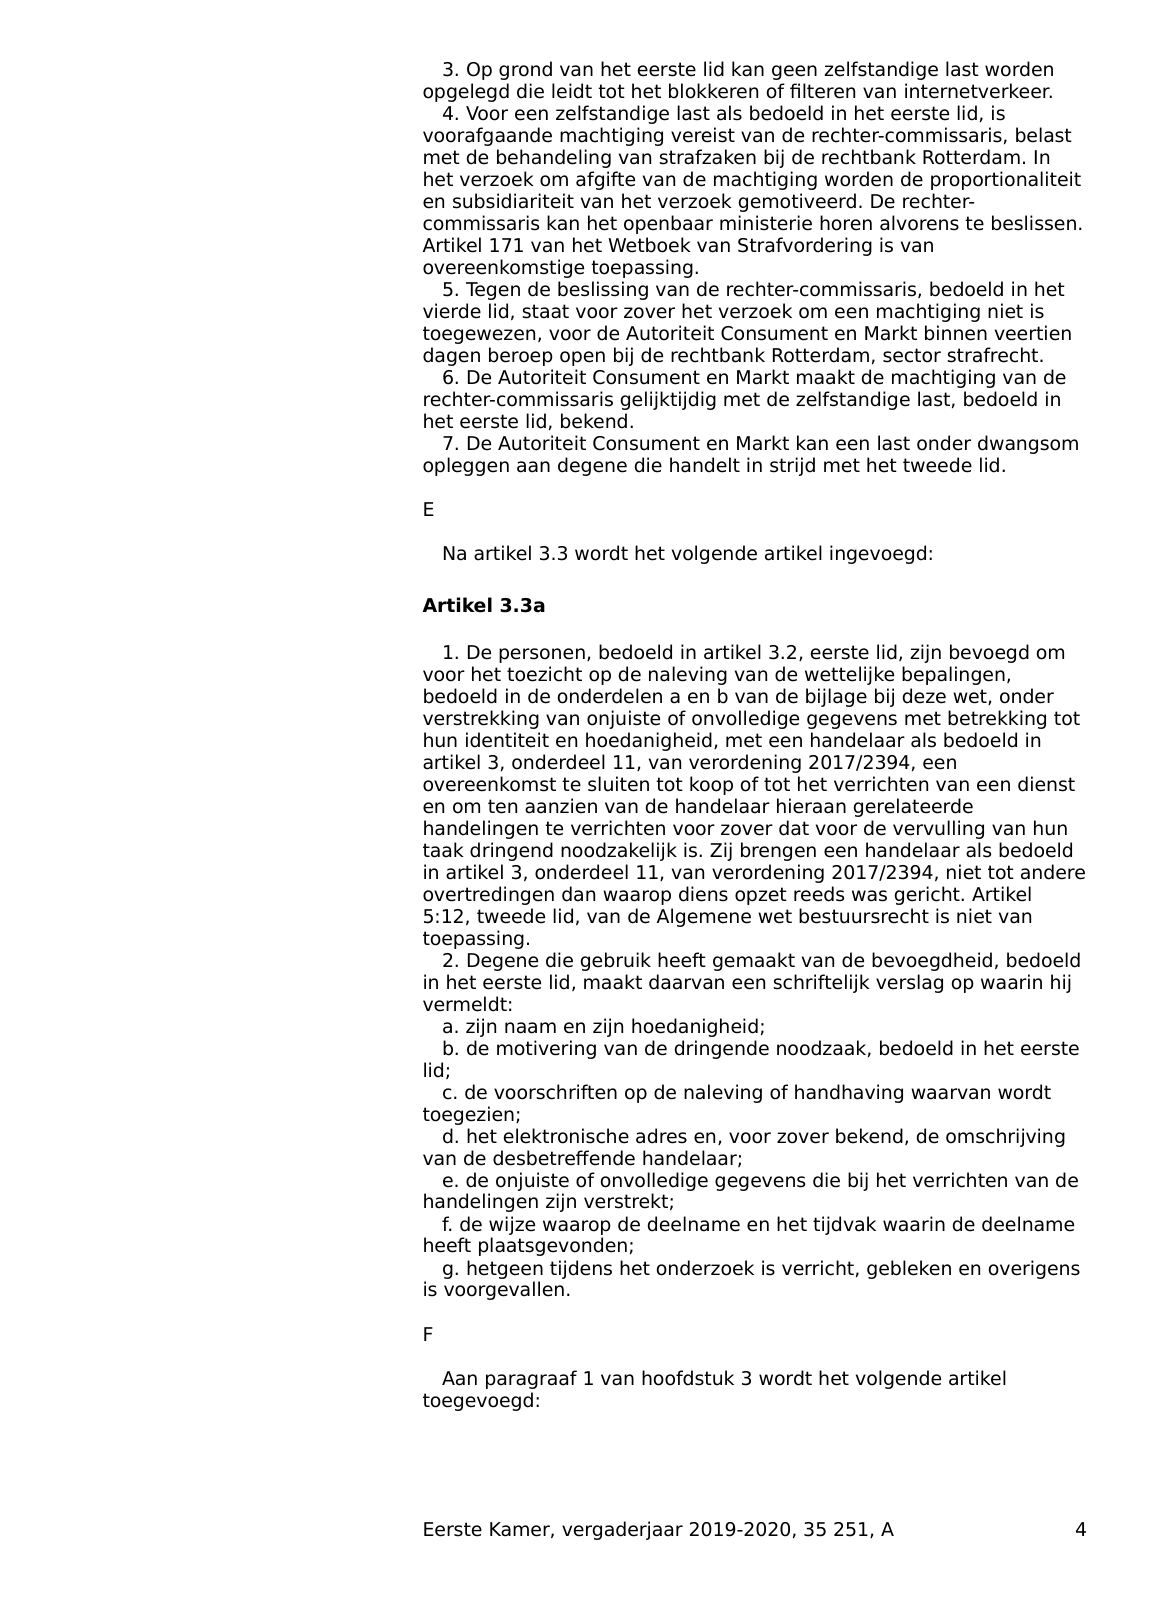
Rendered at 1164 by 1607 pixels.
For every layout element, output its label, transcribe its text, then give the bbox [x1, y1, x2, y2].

text c. de voorschriften op de naleving of handhaving waarvan wordt toegezien; [422, 1082, 1087, 1126]
text Aan paragraaf 1 van hoofdstuk 3 wordt het volgende artikel toegevoegd: [422, 1368, 1087, 1412]
text 3. Op grond van het eerste lid kan geen zelfstandige last worden opgelegd die leidt tot het blokkeren of filteren van internetverkeer. [422, 59, 1087, 103]
text a. zijn naam en zijn hoedanigheid; [422, 1016, 1087, 1038]
text 1. De personen, bedoeld in artikel 3.2, eerste lid, zijn bevoegd om voor het toezicht op de naleving van de wettelijke bepalingen, bedoeld in de onderdelen a en b van de bijlage bij deze wet, onder verstrekking van onjuiste of onvolledige gegevens met betrekking tot hun identiteit en hoedanigheid, met een handelaar als bedoeld in artikel 3, onderdeel 11, van verordening 2017/2394, een overeenkomst te sluiten tot koop of tot het verrichten van een dienst en om ten aanzien van de handelaar hieraan gerelateerde handelingen te verrichten voor zover dat voor de vervulling van hun taak dringend noodzakelijk is. Zij brengen een handelaar als bedoeld in artikel 3, onderdeel 11, van verordening 2017/2394, niet tot andere overtredingen dan waarop diens opzet reeds was gericht. Artikel 5:12, tweede lid, van de Algemene wet bestuursrecht is niet van toepassing. [422, 642, 1087, 950]
text Na artikel 3.3 wordt het volgende artikel ingevoegd: [422, 543, 1087, 565]
text F [422, 1323, 1087, 1346]
subtitle Artikel 3.3a [422, 595, 1087, 617]
text e. de onjuiste of onvolledige gegevens die bij het verrichten van de handelingen zijn verstrekt; [422, 1169, 1087, 1213]
text d. het elektronische adres en, voor zover bekend, de omschrijving van de desbetreffende handelaar; [422, 1126, 1087, 1169]
text f. de wijze waarop de deelname en het tijdvak waarin de deelname heeft plaatsgevonden; [422, 1213, 1087, 1257]
text 2. Degene die gebruik heeft gemaakt van de bevoegdheid, bedoeld in het eerste lid, maakt daarvan een schriftelijk verslag op waarin hij vermeldt: [422, 950, 1087, 1016]
text 7. De Autoriteit Consument en Markt kan een last onder dwangsom opleggen aan degene die handelt in strijd met het tweede lid. [422, 433, 1087, 477]
text 6. De Autoriteit Consument en Markt maakt de machtiging van de rechter-commissaris gelijktijdig met de zelfstandige last, bedoeld in het eerste lid, bekend. [422, 367, 1087, 433]
text g. hetgeen tijdens het onderzoek is verricht, gebleken en overigens is voorgevallen. [422, 1257, 1087, 1301]
text E [422, 499, 1087, 521]
text 4. Voor een zelfstandige last als bedoeld in het eerste lid, is voorafgaande machtiging vereist van de rechter-commissaris, belast met de behandeling van strafzaken bij de rechtbank Rotterdam. In het verzoek om afgifte van de machtiging worden de proportionaliteit en subsidiariteit van het verzoek gemotiveerd. De rechter-commissaris kan het openbaar ministerie horen alvorens te beslissen. Artikel 171 van het Wetboek van Strafvordering is van overeenkomstige toepassing. [422, 103, 1087, 279]
text b. de motivering van de dringende noodzaak, bedoeld in het eerste lid; [422, 1038, 1087, 1082]
text 5. Tegen de beslissing van de rechter-commissaris, bedoeld in het vierde lid, staat voor zover het verzoek om een machtiging niet is toegewezen, voor de Autoriteit Consument en Markt binnen veertien dagen beroep open bij de rechtbank Rotterdam, sector strafrecht. [422, 279, 1087, 367]
